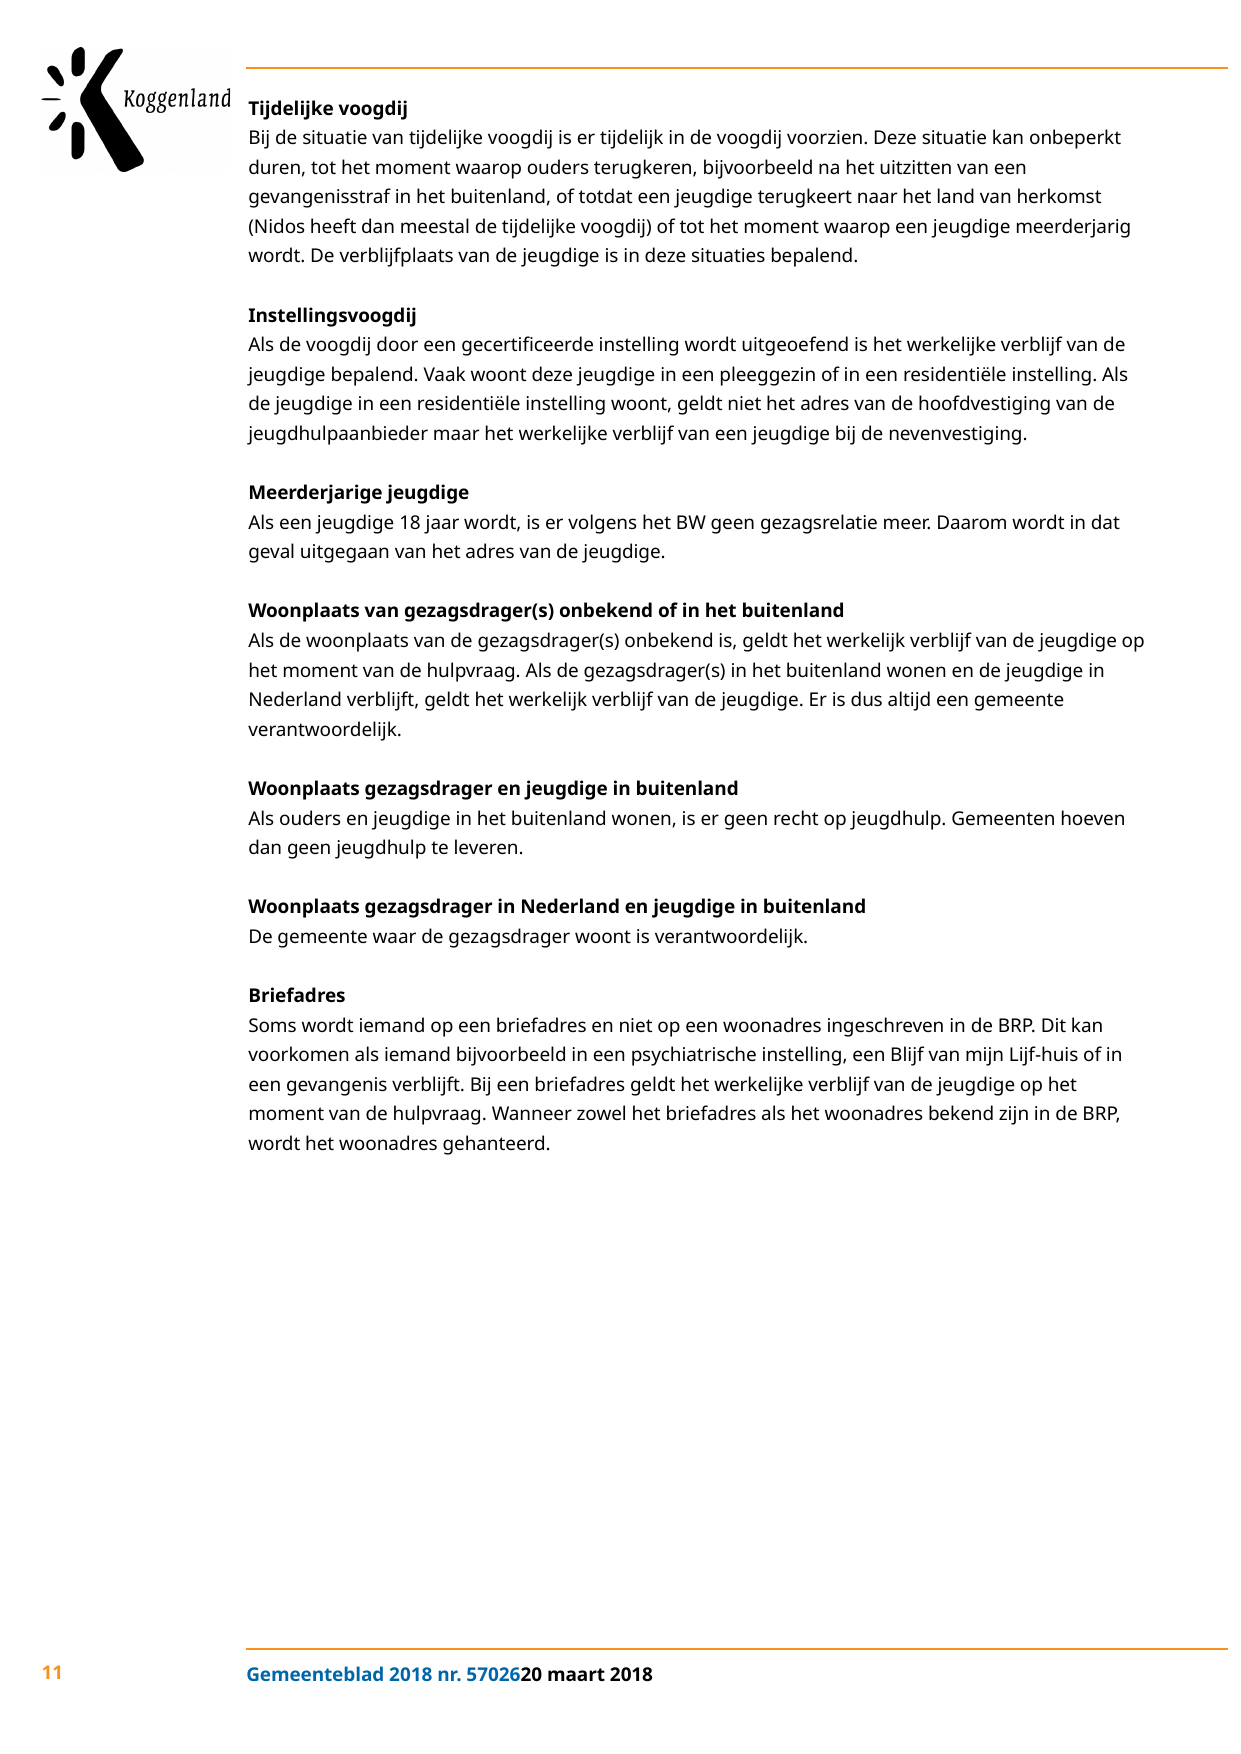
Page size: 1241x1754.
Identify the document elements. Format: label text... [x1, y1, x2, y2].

text Woonplaats gezagsdrager in Nederland en jeugdige in buitenland [248, 893, 1152, 919]
text Meerderjarige jeugdige [248, 479, 1152, 505]
picture [41, 47, 231, 172]
text Als ouders en jeugdige in het buitenland wonen, is er geen recht op jeugdhulp. Gemeenten hoeven dan geen jeugdhulp te leveren. [248, 805, 1152, 860]
text Briefadres [248, 982, 1152, 1008]
text Als de voogdij door een gecertificeerde instelling wordt uitgeoefend is het werkelijke verblijf van de jeugdige bepalend. Vaak woont deze jeugdige in een pleeggezin of in een residentiële instelling. Als de jeugdige in een residentiële instelling woont, geldt niet het adres van de hoofdvestiging van de jeugdhulpaanbieder maar het werkelijke verblijf van een jeugdige bij de nevenvestiging. [248, 331, 1152, 446]
text Als een jeugdige 18 jaar wordt, is er volgens het BW geen gezagsrelatie meer. Daarom wordt in dat geval uitgegaan van het adres van de jeugdige. [248, 509, 1152, 564]
text Tijdelijke voogdij [248, 95, 1152, 121]
text Als de woonplaats van de gezagsdrager(s) onbekend is, geldt het werkelijk verblijf van de jeugdige op het moment van de hulpvraag. Als de gezagsdrager(s) in het buitenland wonen en de jeugdige in Nederland verblijft, geldt het werkelijk verblijf van de jeugdige. Er is dus altijd een gemeente verantwoordelijk. [248, 627, 1152, 742]
text Woonplaats gezagsdrager en jeugdige in buitenland [248, 775, 1152, 801]
text De gemeente waar de gezagsdrager woont is verantwoordelijk. [248, 923, 1152, 949]
text Woonplaats van gezagsdrager(s) onbekend of in het buitenland [248, 598, 1152, 623]
text Instellingsvoogdij [248, 302, 1152, 328]
text Bij de situatie van tijdelijke voogdij is er tijdelijk in de voogdij voorzien. Deze situatie kan onbeperkt duren, tot het moment waarop ouders terugkeren, bijvoorbeeld na het uitzitten van een gevangenisstraf in het buitenland, of totdat een jeugdige terugkeert naar het land van herkomst (Nidos heeft dan meestal de tijdelijke voogdij) of tot het moment waarop een jeugdige meerderjarig wordt. De verblijfplaats van de jeugdige is in deze situaties bepalend. [248, 124, 1152, 268]
text Soms wordt iemand op een briefadres en niet op een woonadres ingeschreven in de BRP. Dit kan voorkomen als iemand bijvoorbeeld in een psychiatrische instelling, een Blijf van mijn Lijf-huis of in een gevangenis verblijft. Bij een briefadres geldt het werkelijke verblijf van de jeugdige op het moment van de hulpvraag. Wanneer zowel het briefadres als het woonadres bekend zijn in de BRP, wordt het woonadres gehanteerd. [248, 1012, 1152, 1156]
